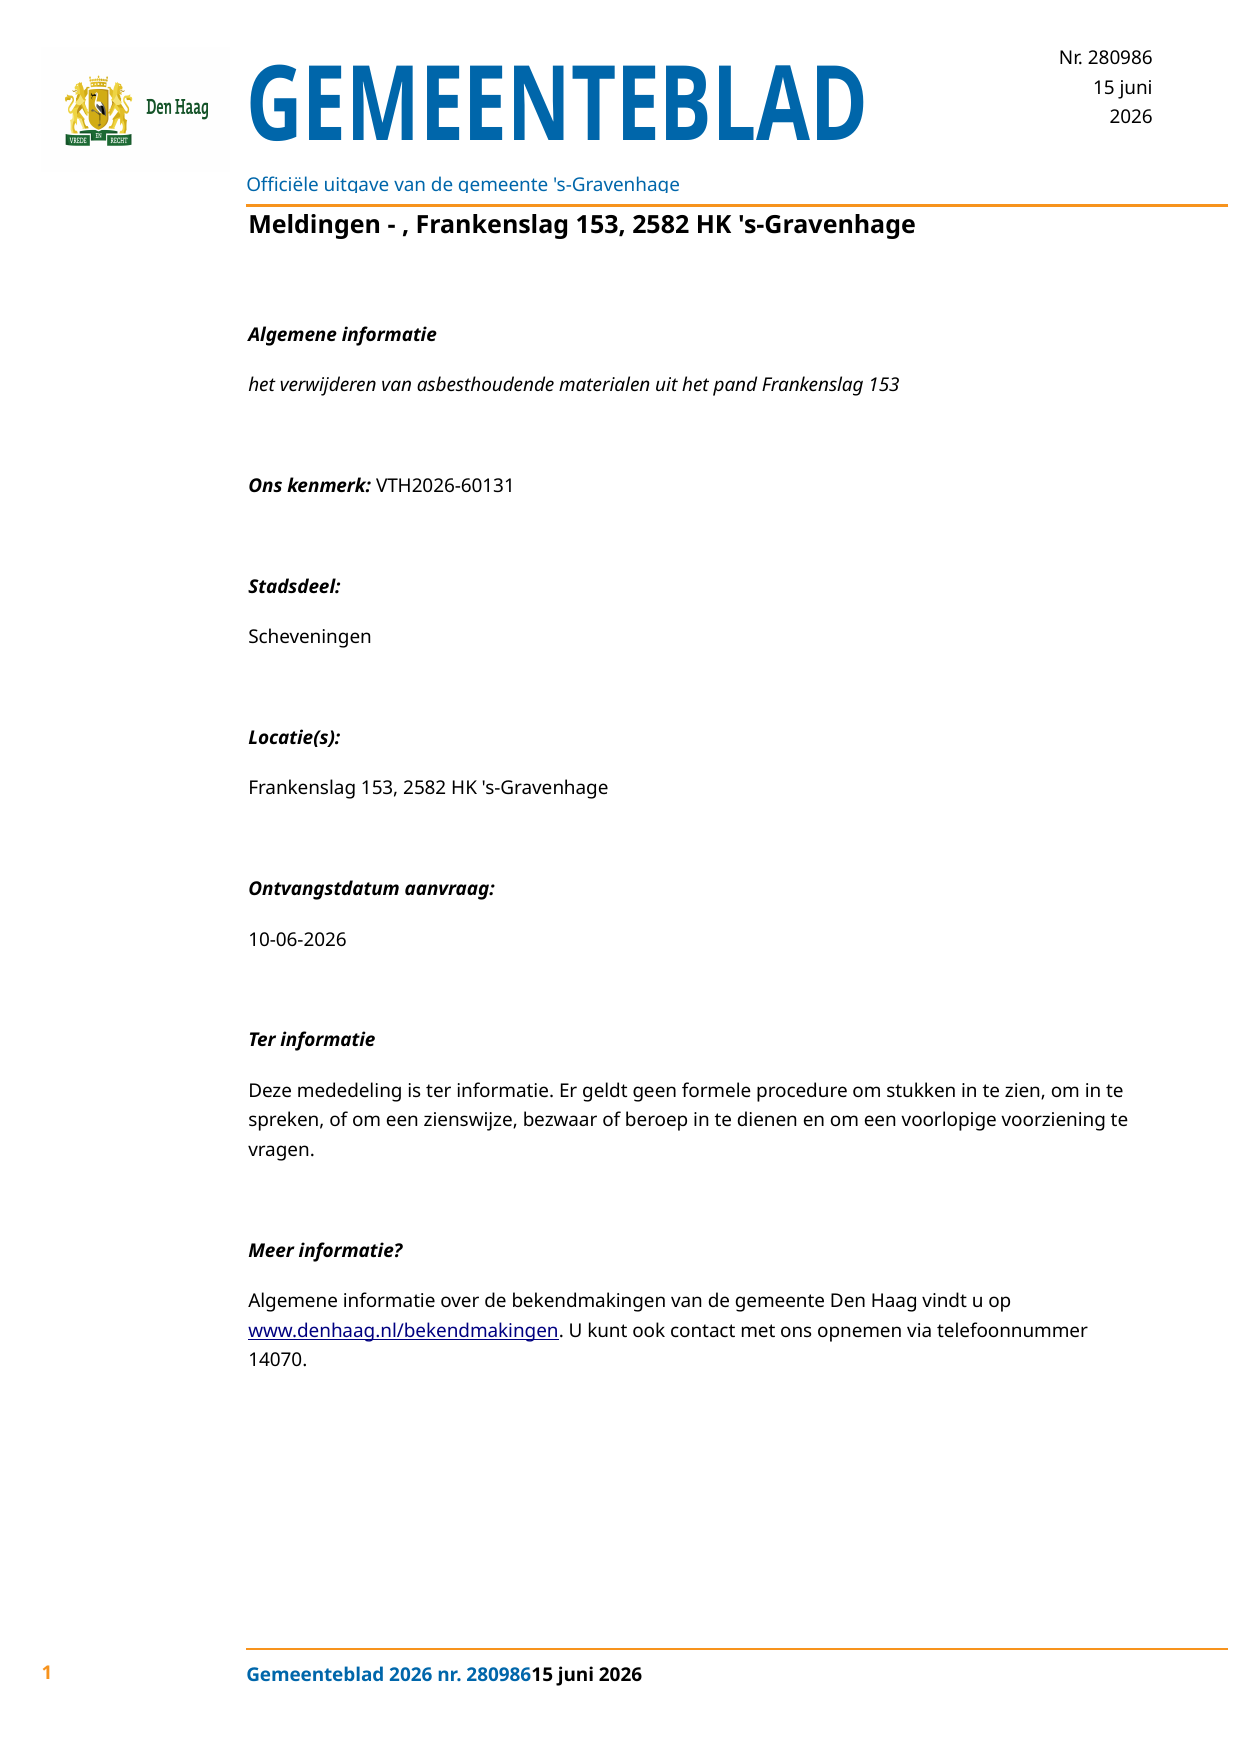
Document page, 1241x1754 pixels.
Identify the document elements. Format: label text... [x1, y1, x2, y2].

text Frankenslag 153, 2582 HK 's-Gravenhage [248, 774, 1152, 800]
text Ons kenmerk: VTH2026-60131 [248, 472, 1152, 498]
text het verwijderen van asbesthoudende materialen uit het pand Frankenslag 153 [248, 371, 1152, 397]
text Locatie(s): [248, 724, 1152, 750]
text Algemene informatie [248, 321, 1152, 346]
text Algemene informatie over de bekendmakingen van de gemeente Den Haag vindt u op www.denhaag.nl/bekendmakingen. U kunt ook contact met ons opnemen via telefoonnummer 14070. [248, 1287, 1152, 1372]
picture [41, 47, 231, 172]
text Ontvangstdatum aanvraag: [248, 875, 1152, 901]
text Stadsdeel: [248, 573, 1152, 598]
text 10-06-2026 [248, 926, 1152, 951]
text Scheveningen [248, 623, 1152, 649]
text Meer informatie? [248, 1237, 1152, 1263]
text Meldingen - , Frankenslag 153, 2582 HK 's-Gravenhage [248, 207, 1152, 241]
text Ter informatie [248, 1027, 1152, 1052]
text Deze mededeling is ter informatie. Er geldt geen formele procedure om stukken in te zien, om in te spreken, of om een zienswijze, bezwaar of beroep in te dienen en om een voorlopige voorziening te vragen. [248, 1077, 1152, 1162]
